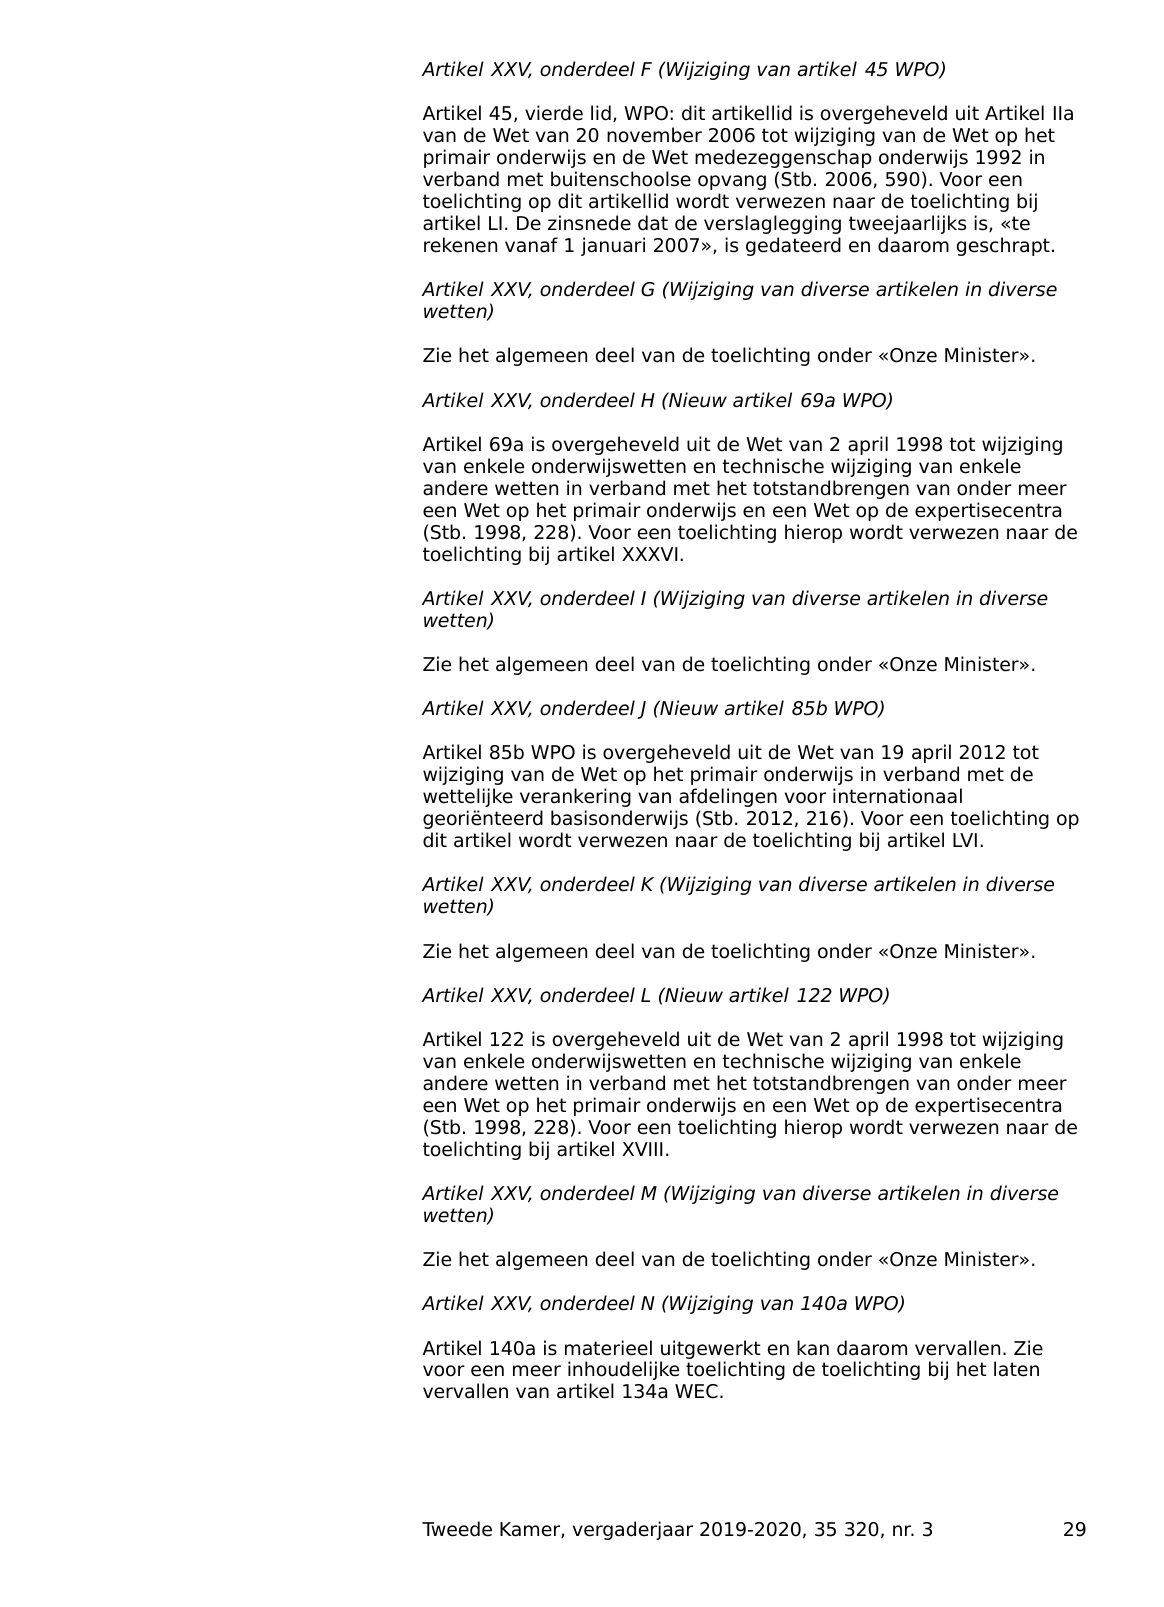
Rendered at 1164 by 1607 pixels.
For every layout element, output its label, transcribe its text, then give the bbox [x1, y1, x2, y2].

subtitle Artikel XXV, onderdeel M (Wijziging van diverse artikelen in diverse wetten) [422, 1183, 1087, 1227]
subtitle Artikel XXV, onderdeel N (Wijziging van 140a WPO) [422, 1293, 1087, 1315]
text Artikel 140a is materieel uitgewerkt en kan daarom vervallen. Zie voor een meer inhoudelijke toelichting de toelichting bij het laten vervallen van artikel 134a WEC. [422, 1337, 1087, 1403]
text Artikel 69a is overgeheveld uit de Wet van 2 april 1998 tot wijziging van enkele onderwijswetten en technische wijziging van enkele andere wetten in verband met het totstandbrengen van onder meer een Wet op het primair onderwijs en een Wet op de expertisecentra (Stb. 1998, 228). Voor een toelichting hierop wordt verwezen naar de toelichting bij artikel XXXVI. [422, 434, 1087, 566]
text Zie het algemeen deel van de toelichting onder «Onze Minister». [422, 941, 1087, 962]
subtitle Artikel XXV, onderdeel G (Wijziging van diverse artikelen in diverse wetten) [422, 279, 1087, 323]
text Artikel 85b WPO is overgeheveld uit de Wet van 19 april 2012 tot wijziging van de Wet op het primair onderwijs in verband met de wettelijke verankering van afdelingen voor internationaal georiënteerd basisonderwijs (Stb. 2012, 216). Voor een toelichting op dit artikel wordt verwezen naar de toelichting bij artikel LVI. [422, 742, 1087, 852]
subtitle Artikel XXV, onderdeel L (Nieuw artikel 122 WPO) [422, 985, 1087, 1007]
subtitle Artikel XXV, onderdeel J (Nieuw artikel 85b WPO) [422, 698, 1087, 720]
subtitle Artikel XXV, onderdeel F (Wijziging van artikel 45 WPO) [422, 59, 1087, 81]
subtitle Artikel XXV, onderdeel K (Wijziging van diverse artikelen in diverse wetten) [422, 874, 1087, 918]
text Zie het algemeen deel van de toelichting onder «Onze Minister». [422, 654, 1087, 676]
subtitle Artikel XXV, onderdeel H (Nieuw artikel 69a WPO) [422, 389, 1087, 412]
text Artikel 45, vierde lid, WPO: dit artikellid is overgeheveld uit Artikel IIa van de Wet van 20 november 2006 tot wijziging van de Wet op het primair onderwijs en de Wet medezeggenschap onderwijs 1992 in verband met buitenschoolse opvang (Stb. 2006, 590). Voor een toelichting op dit artikellid wordt verwezen naar de toelichting bij artikel LI. De zinsnede dat de verslaglegging tweejaarlijks is, «te rekenen vanaf 1 januari 2007», is gedateerd en daarom geschrapt. [422, 103, 1087, 257]
text Zie het algemeen deel van de toelichting onder «Onze Minister». [422, 345, 1087, 367]
text Zie het algemeen deel van de toelichting onder «Onze Minister». [422, 1249, 1087, 1271]
text Artikel 122 is overgeheveld uit de Wet van 2 april 1998 tot wijziging van enkele onderwijswetten en technische wijziging van enkele andere wetten in verband met het totstandbrengen van onder meer een Wet op het primair onderwijs en een Wet op de expertisecentra (Stb. 1998, 228). Voor een toelichting hierop wordt verwezen naar de toelichting bij artikel XVIII. [422, 1029, 1087, 1161]
subtitle Artikel XXV, onderdeel I (Wijziging van diverse artikelen in diverse wetten) [422, 588, 1087, 632]
